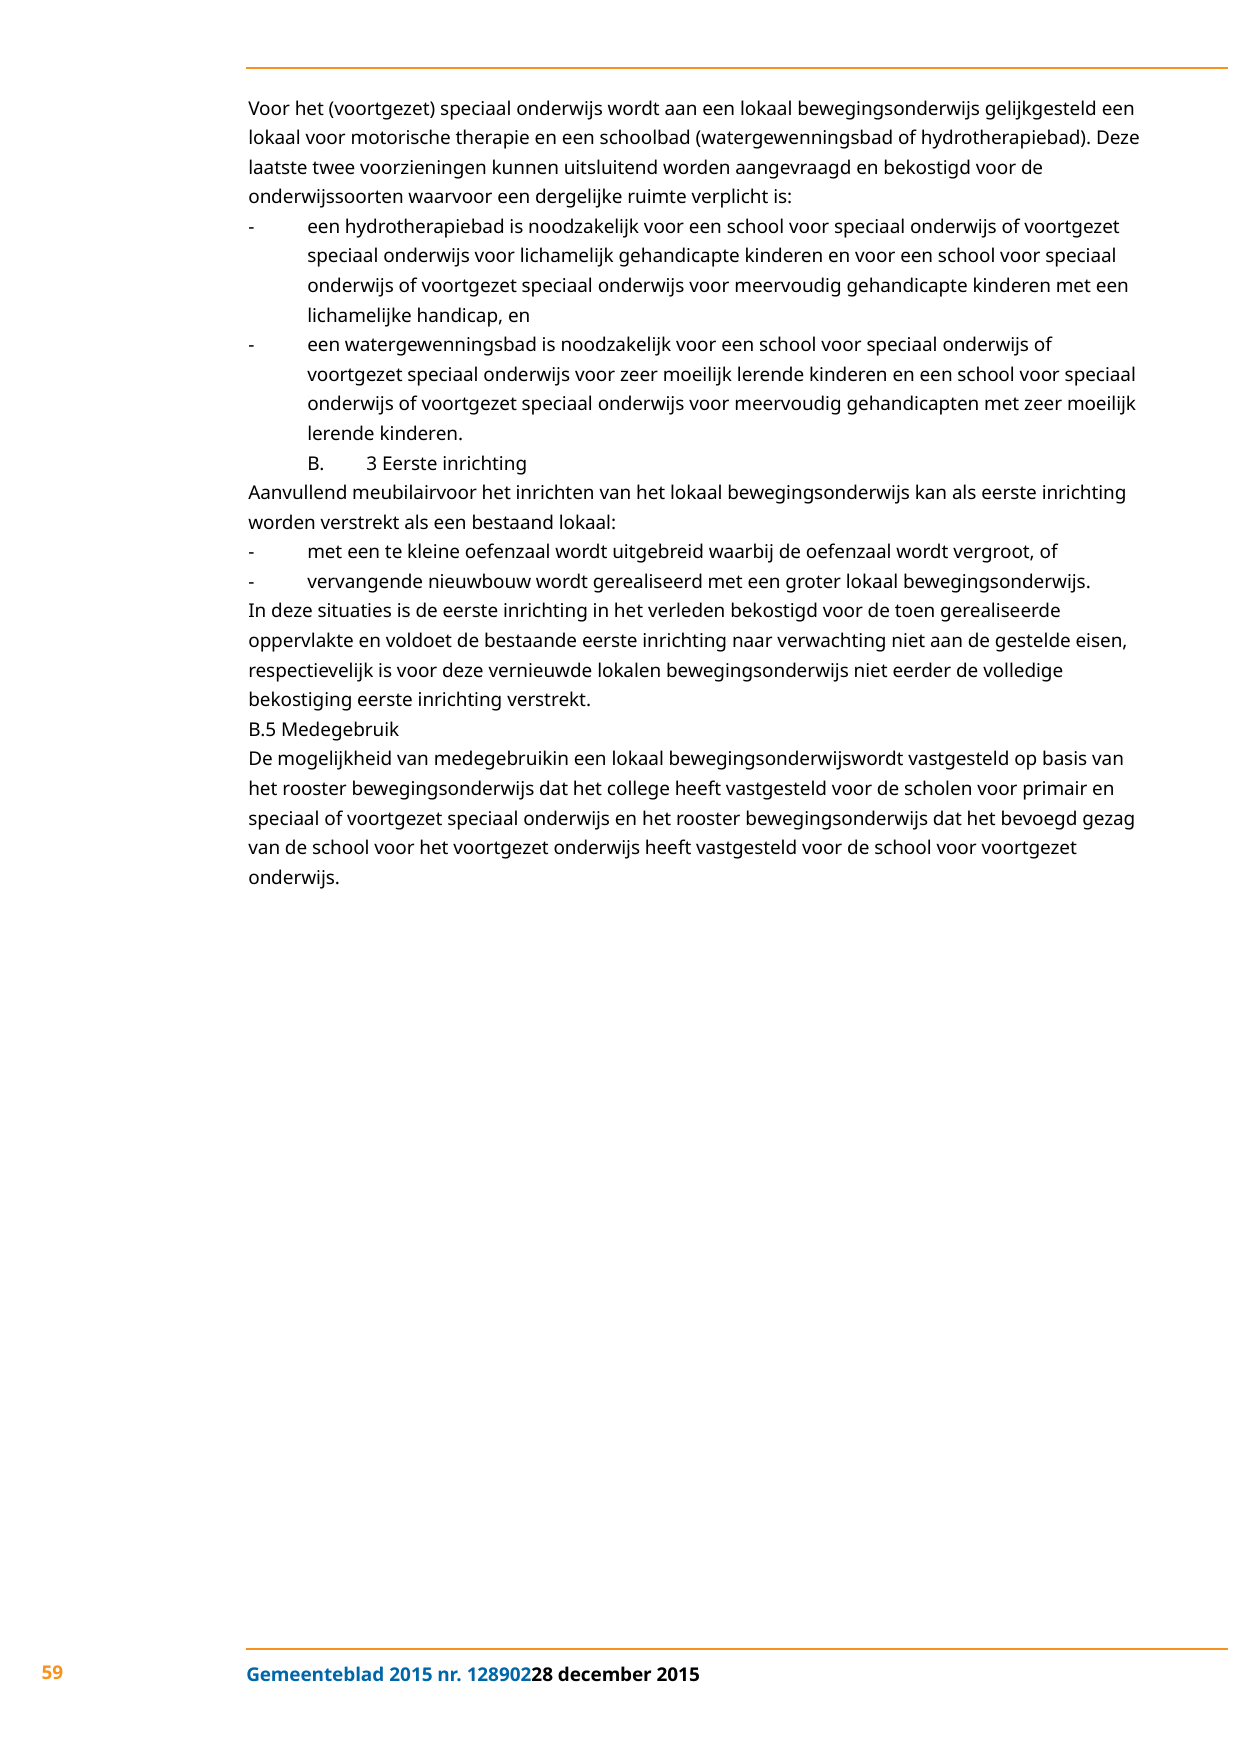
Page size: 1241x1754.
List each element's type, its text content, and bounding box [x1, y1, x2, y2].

list een watergewenningsbad is noodzakelijk voor een school voor speciaal onderwijs of voortgezet speciaal onderwijs voor zeer moeilijk lerende kinderen en een school voor speciaal onderwijs of voortgezet speciaal onderwijs voor meervoudig gehandicapten met zeer moeilijk lerende kinderen. [248, 331, 1152, 446]
text In deze situaties is de eerste inrichting in het verleden bekostigd voor de toen gerealiseerde oppervlakte en voldoet de bestaande eerste inrichting naar verwachting niet aan de gestelde eisen, respectievelijk is voor deze vernieuwde lokalen bewegingsonderwijs niet eerder de volledige bekostiging eerste inrichting verstrekt. [248, 598, 1152, 712]
list een hydrotherapiebad is noodzakelijk voor een school voor speciaal onderwijs of voortgezet speciaal onderwijs voor lichamelijk gehandicapte kinderen en voor een school voor speciaal onderwijs of voortgezet speciaal onderwijs voor meervoudig gehandicapte kinderen met een lichamelijke handicap, en [248, 213, 1152, 328]
text B.5 Medegebruik [248, 716, 1152, 742]
picture [41, 47, 231, 172]
text De mogelijkheid van medegebruikin een lokaal bewegingsonderwijswordt vastgesteld op basis van het rooster bewegingsonderwijs dat het college heeft vastgesteld voor de scholen voor primair en speciaal of voortgezet speciaal onderwijs en het rooster bewegingsonderwijs dat het bevoegd gezag van de school voor het voortgezet onderwijs heeft vastgesteld voor de school voor voortgezet onderwijs. [248, 746, 1152, 890]
text Aanvullend meubilairvoor het inrichten van het lokaal bewegingsonderwijs kan als eerste inrichting worden verstrekt als een bestaand lokaal: [248, 479, 1152, 535]
list vervangende nieuwbouw wordt gerealiseerd met een groter lokaal bewegingsonderwijs. [248, 568, 1152, 594]
list met een te kleine oefenzaal wordt uitgebreid waarbij de oefenzaal wordt vergroot, of [248, 538, 1152, 564]
list 3 Eerste inrichting [307, 450, 1152, 476]
text Voor het (voortgezet) speciaal onderwijs wordt aan een lokaal bewegingsonderwijs gelijkgesteld een lokaal voor motorische therapie en een schoolbad (watergewenningsbad of hydrotherapiebad). Deze laatste twee voorzieningen kunnen uitsluitend worden aangevraagd en bekostigd voor de onderwijssoorten waarvoor een dergelijke ruimte verplicht is: [248, 95, 1152, 209]
